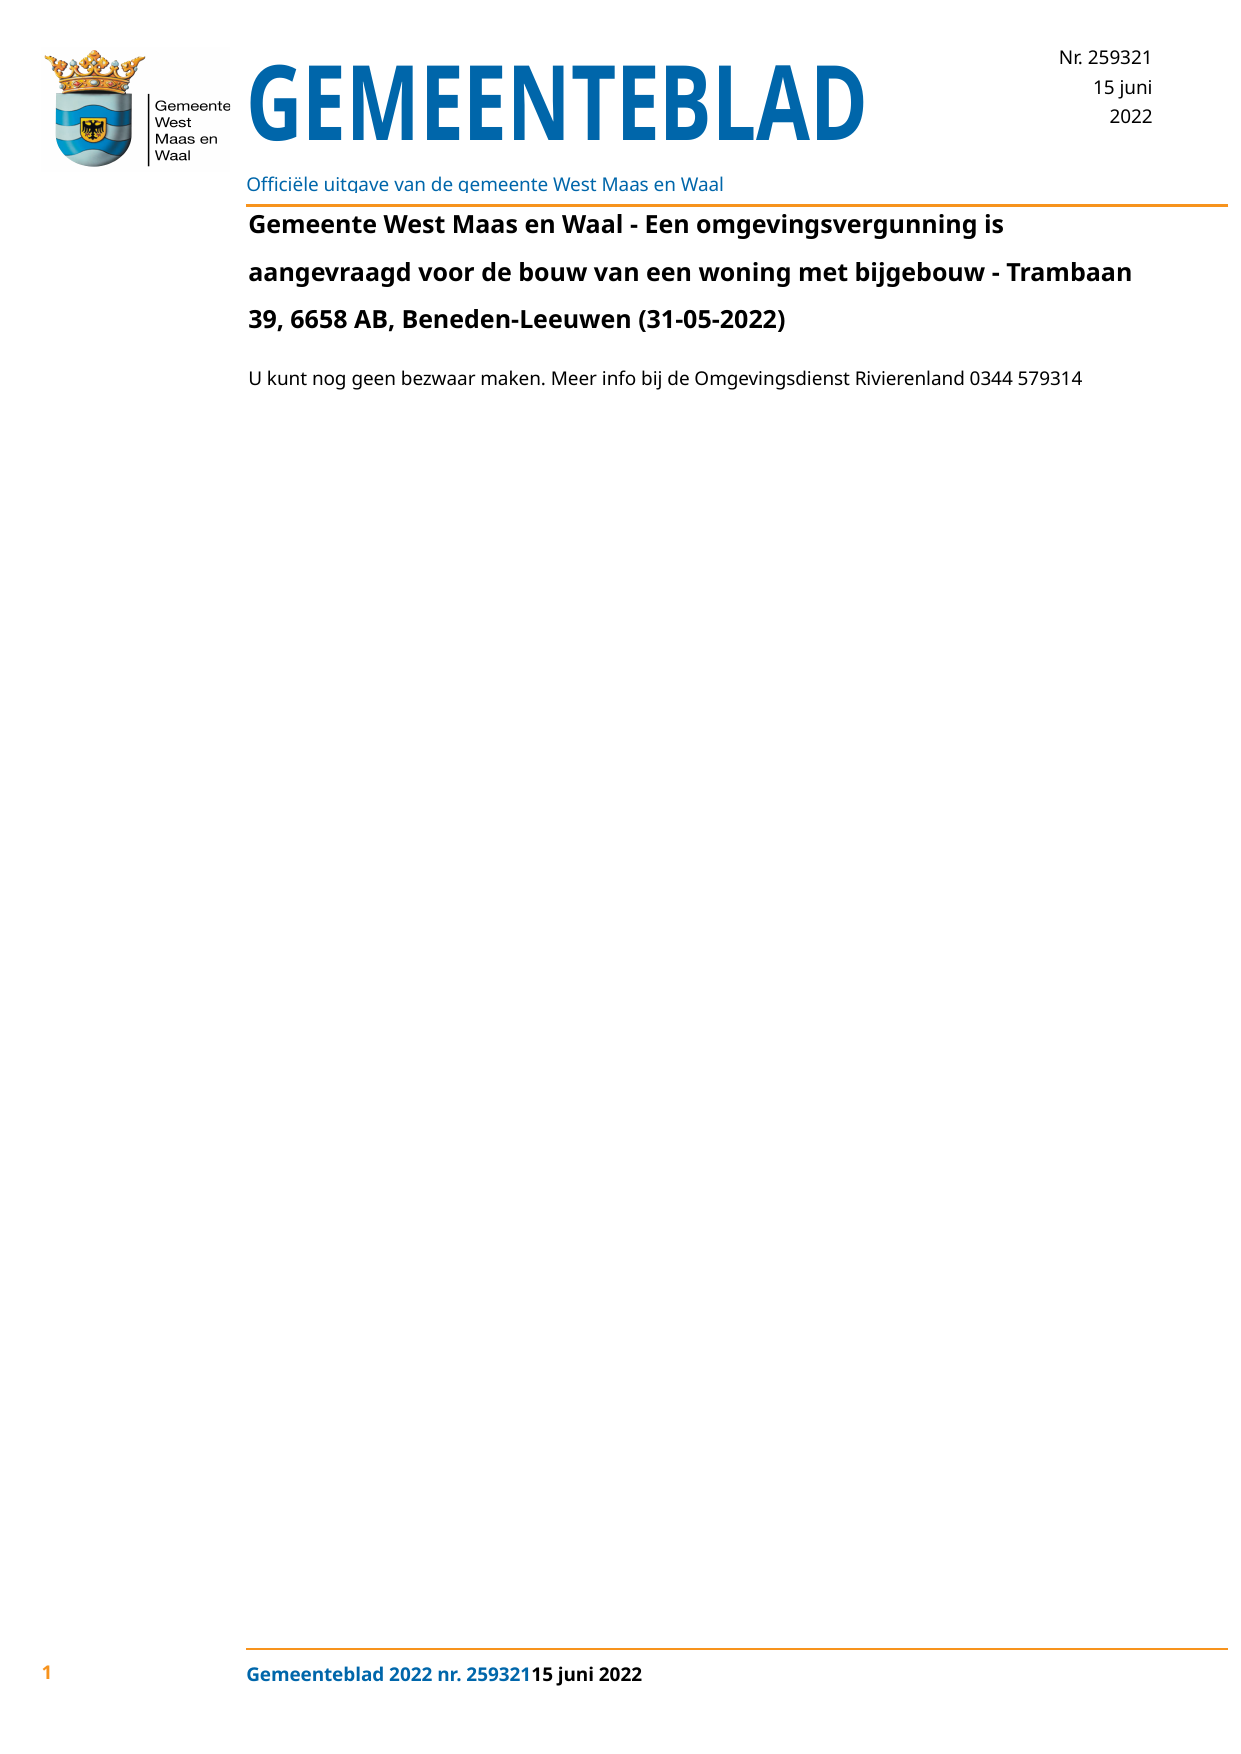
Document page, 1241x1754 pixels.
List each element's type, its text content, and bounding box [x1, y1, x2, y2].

picture [41, 47, 231, 172]
text Gemeente West Maas en Waal - Een omgevingsvergunning is aangevraagd voor de bouw van een woning met bijgebouw - Trambaan 39, 6658 AB, Beneden-Leeuwen (31-05-2022) [248, 207, 1152, 336]
text U kunt nog geen bezwaar maken. Meer info bij de Omgevingsdienst Rivierenland 0344 579314 [248, 366, 1152, 391]
